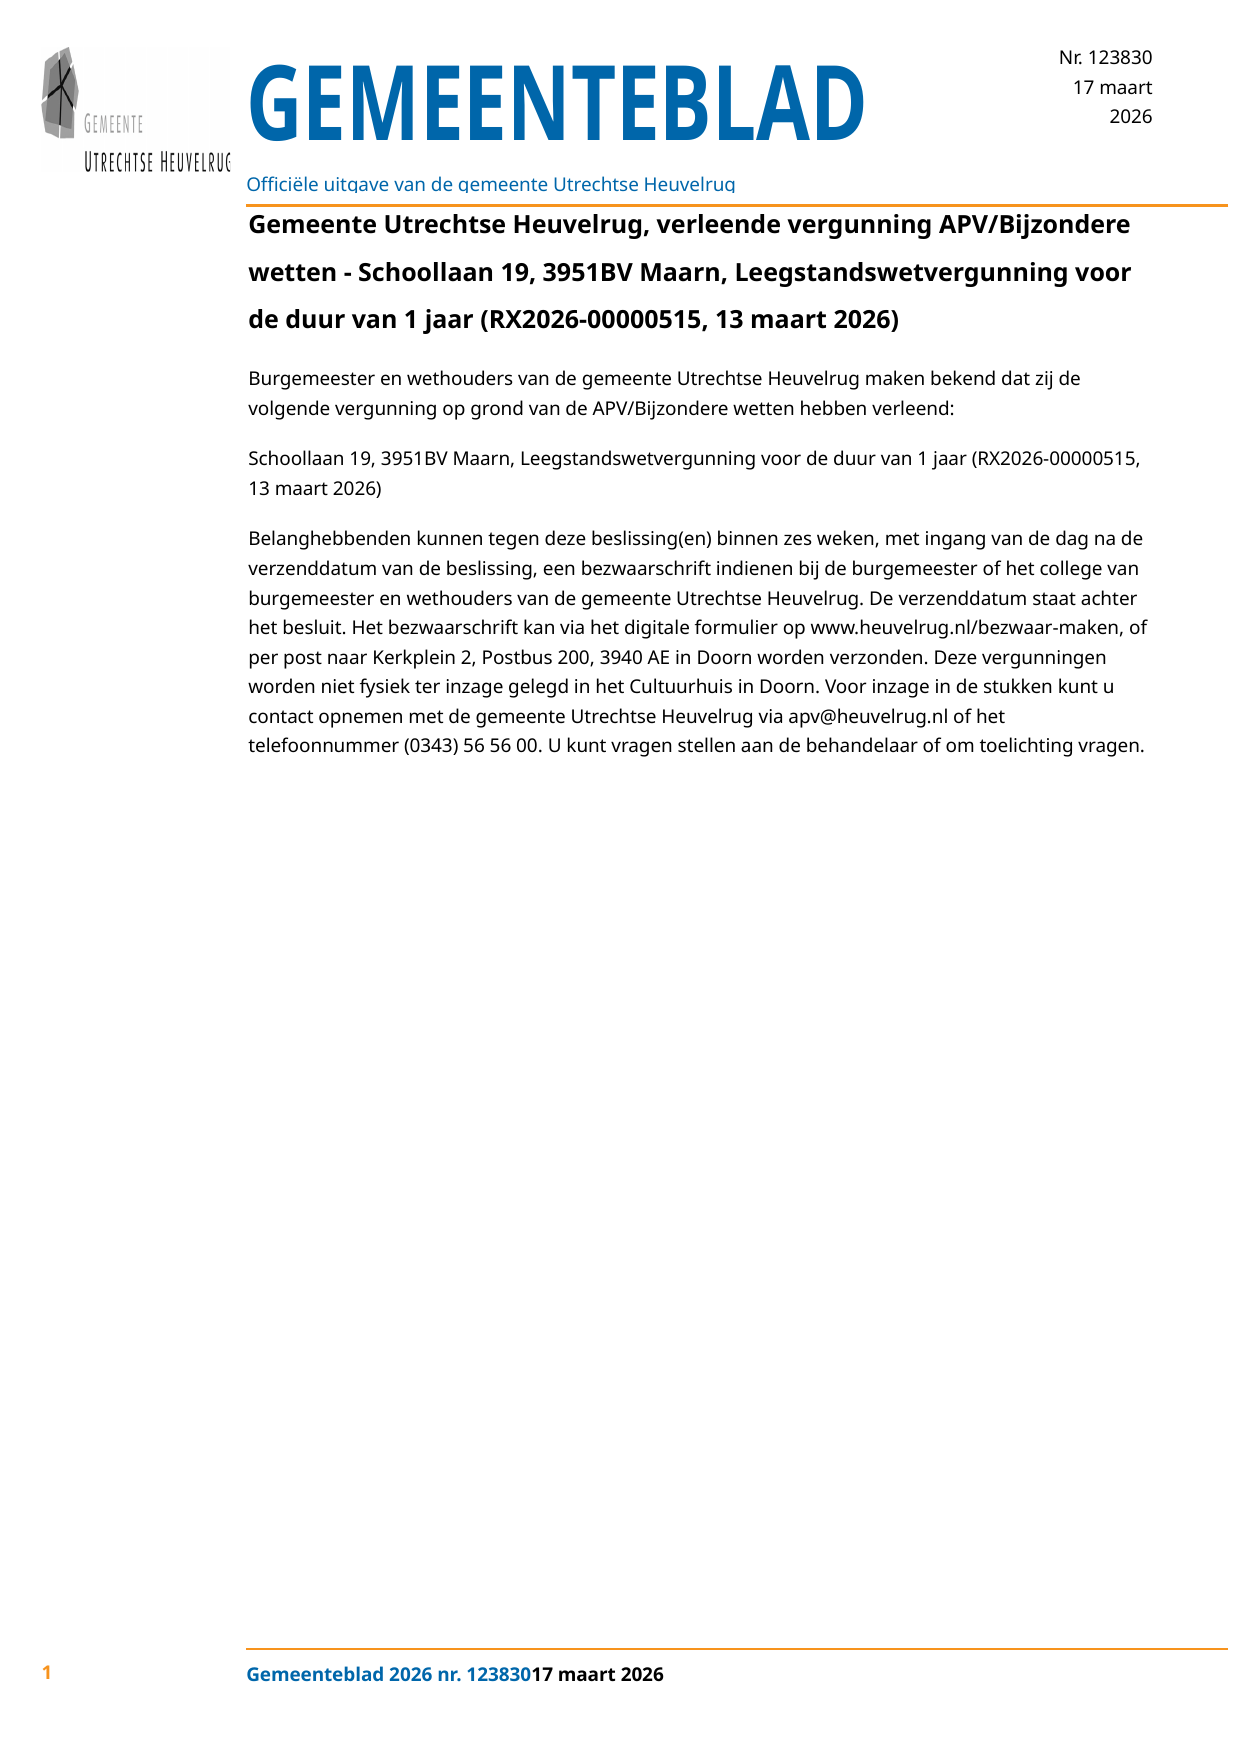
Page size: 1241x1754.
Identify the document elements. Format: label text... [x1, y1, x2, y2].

text Schoollaan 19, 3951BV Maarn, Leegstandswetvergunning voor de duur van 1 jaar (RX2026-00000515, 13 maart 2026) [248, 446, 1152, 501]
text Belanghebbenden kunnen tegen deze beslissing(en) binnen zes weken, met ingang van de dag na de verzenddatum van de beslissing, een bezwaarschrift indienen bij de burgemeester of het college van burgemeester en wethouders van de gemeente Utrechtse Heuvelrug. De verzenddatum staat achter het besluit. Het bezwaarschrift kan via het digitale formulier op www.heuvelrug.nl/bezwaar-maken, of per post naar Kerkplein 2, Postbus 200, 3940 AE in Doorn worden verzonden. Deze vergunningen worden niet fysiek ter inzage gelegd in het Cultuurhuis in Doorn. Voor inzage in de stukken kunt u contact opnemen met de gemeente Utrechtse Heuvelrug via apv@heuvelrug.nl of het telefoonnummer (0343) 56 56 00. U kunt vragen stellen aan de behandelaar of om toelichting vragen. [248, 526, 1152, 758]
text Burgemeester en wethouders van de gemeente Utrechtse Heuvelrug maken bekend dat zij de volgende vergunning op grond van de APV/Bijzondere wetten hebben verleend: [248, 366, 1152, 421]
picture [41, 47, 231, 172]
text Gemeente Utrechtse Heuvelrug, verleende vergunning APV/Bijzondere wetten - Schoollaan 19, 3951BV Maarn, Leegstandswetvergunning voor de duur van 1 jaar (RX2026-00000515, 13 maart 2026) [248, 207, 1152, 336]
